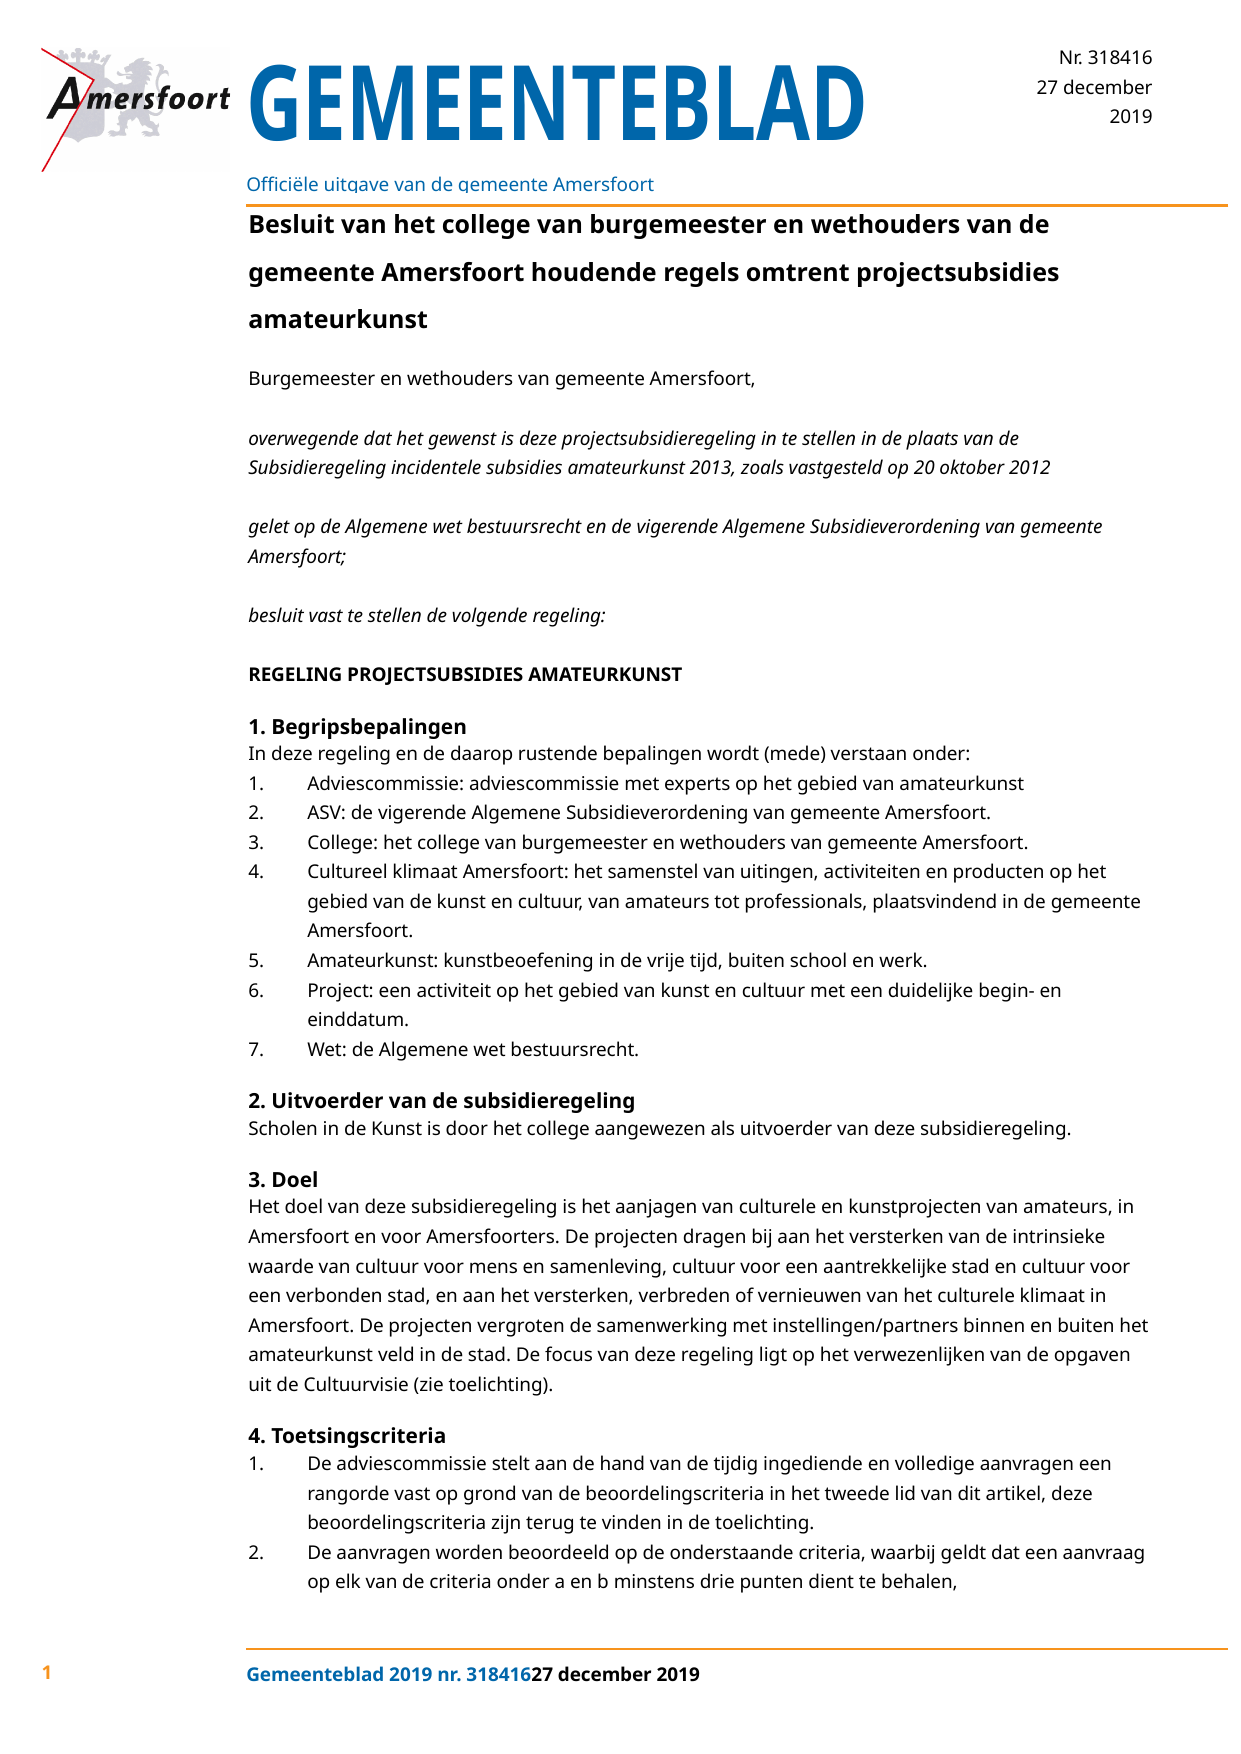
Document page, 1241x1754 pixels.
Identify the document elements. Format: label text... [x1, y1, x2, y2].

text besluit vast te stellen de volgende regeling: [248, 602, 1152, 628]
list Amateurkunst: kunstbeoefening in de vrije tijd, buiten school en werk. [248, 947, 1152, 973]
text Het doel van deze subsidieregeling is het aanjagen van culturele en kunstprojecten van amateurs, in Amersfoort en voor Amersfoorters. De projecten dragen bij aan het versterken van de intrinsieke waarde van cultuur voor mens en samenleving, cultuur voor een aantrekkelijke stad en cultuur voor een verbonden stad, en aan het versterken, verbreden of vernieuwen van het culturele klimaat in Amersfoort. De projecten vergroten de samenwerking met instellingen/partners binnen en buiten het amateurkunst veld in de stad. De focus van deze regeling ligt op het verwezenlijken van de opgaven uit de Cultuurvisie (zie toelichting). [248, 1194, 1152, 1397]
list Cultureel klimaat Amersfoort: het samenstel van uitingen, activiteiten en producten op het gebied van de kunst en cultuur, van amateurs tot professionals, plaatsvindend in de gemeente Amersfoort. [248, 858, 1152, 943]
text 4. Toetsingscriteria [248, 1422, 1152, 1450]
text REGELING PROJECTSUBSIDIES AMATEURKUNST [248, 661, 1152, 687]
text In deze regeling en de daarop rustende bepalingen wordt (mede) verstaan onder: [248, 740, 1152, 766]
picture [41, 47, 231, 172]
text 2. Uitvoerder van de subsidieregeling [248, 1086, 1152, 1115]
list De aanvragen worden beoordeeld op de onderstaande criteria, waarbij geldt dat een aanvraag op elk van de criteria onder a en b minstens drie punten dient te behalen, [248, 1539, 1152, 1594]
list Project: een activiteit op het gebied van kunst en cultuur met een duidelijke begin- en einddatum. [248, 977, 1152, 1032]
text Besluit van het college van burgemeester en wethouders van de gemeente Amersfoort houdende regels omtrent projectsubsidies amateurkunst [248, 207, 1152, 336]
text overwegende dat het gewenst is deze projectsubsidieregeling in te stellen in de plaats van de Subsidieregeling incidentele subsidies amateurkunst 2013, zoals vastgesteld op 20 oktober 2012 [248, 425, 1152, 480]
list ASV: de vigerende Algemene Subsidieverordening van gemeente Amersfoort. [248, 799, 1152, 825]
text 1. Begripsbepalingen [248, 712, 1152, 740]
list College: het college van burgemeester en wethouders van gemeente Amersfoort. [248, 829, 1152, 855]
list Wet: de Algemene wet bestuursrecht. [248, 1036, 1152, 1062]
text Scholen in de Kunst is door het college aangewezen als uitvoerder van deze subsidieregeling. [248, 1115, 1152, 1141]
list Adviescommissie: adviescommissie met experts op het gebied van amateurkunst [248, 770, 1152, 796]
text Burgemeester en wethouders van gemeente Amersfoort, [248, 366, 1152, 391]
list De adviescommissie stelt aan de hand van de tijdig ingediende en volledige aanvragen een rangorde vast op grond van de beoordelingscriteria in het tweede lid van dit artikel, deze beoordelingscriteria zijn terug te vinden in de toelichting. [248, 1450, 1152, 1535]
text 3. Doel [248, 1165, 1152, 1194]
text gelet op de Algemene wet bestuursrecht en de vigerende Algemene Subsidieverordening van gemeente Amersfoort; [248, 513, 1152, 569]
